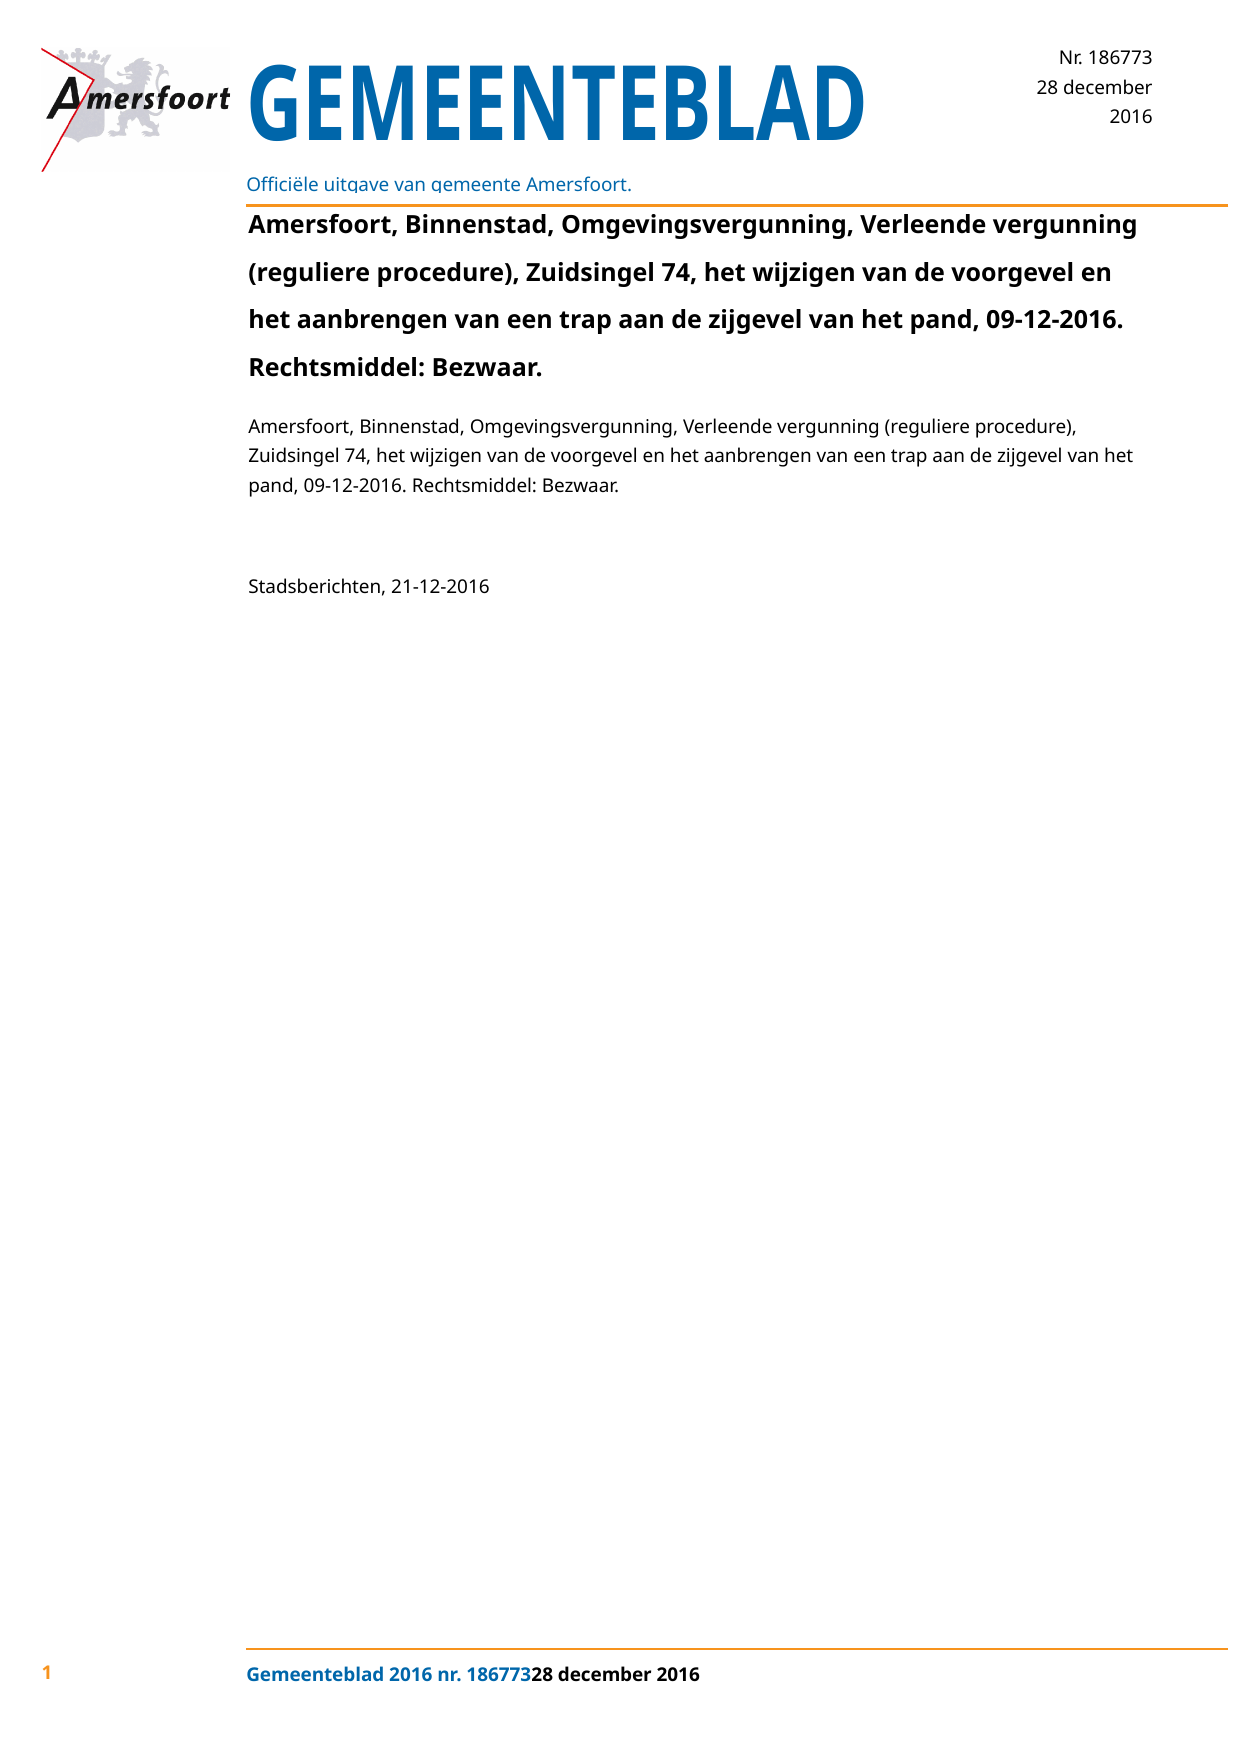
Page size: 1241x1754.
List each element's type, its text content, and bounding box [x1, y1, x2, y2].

picture [41, 47, 231, 172]
text Stadsberichten, 21-12-2016 [248, 573, 1152, 599]
text Amersfoort, Binnenstad, Omgevingsvergunning, Verleende vergunning (reguliere procedure), Zuidsingel 74, het wijzigen van de voorgevel en het aanbrengen van een trap aan de zijgevel van het pand, 09-12-2016. Rechtsmiddel: Bezwaar. [248, 413, 1152, 498]
text Amersfoort, Binnenstad, Omgevingsvergunning, Verleende vergunning (reguliere procedure), Zuidsingel 74, het wijzigen van de voorgevel en het aanbrengen van een trap aan de zijgevel van het pand, 09-12-2016. Rechtsmiddel: Bezwaar. [248, 207, 1152, 384]
